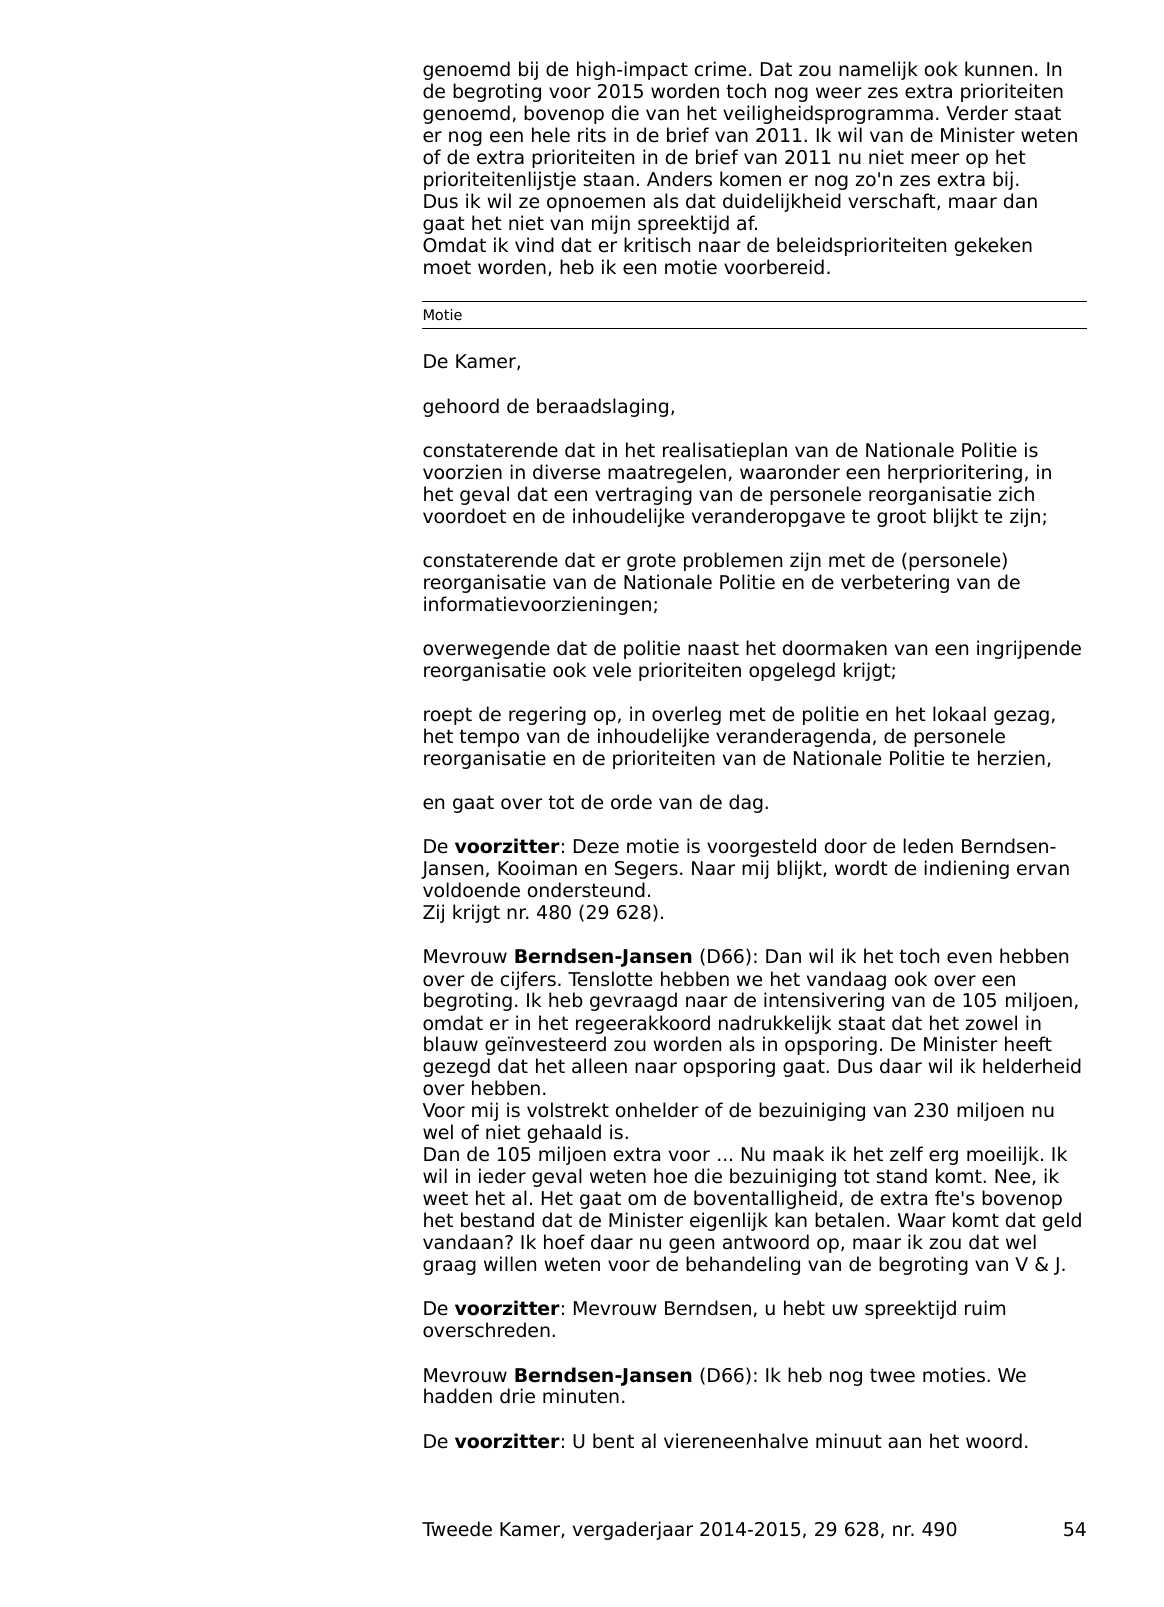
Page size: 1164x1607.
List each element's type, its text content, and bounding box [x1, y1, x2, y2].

text roept de regering op, in overleg met de politie en het lokaal gezag, het tempo van de inhoudelijke veranderagenda, de personele reorganisatie en de prioriteiten van de Nationale Politie te herzien, [422, 704, 1087, 770]
text en gaat over tot de orde van de dag. [422, 792, 1087, 814]
table_header Motie [422, 302, 1087, 328]
text De voorzitter: Deze motie is voorgesteld door de leden Berndsen-Jansen, Kooiman en Segers. Naar mij blijkt, wordt de indiening ervan voldoende ondersteund. [422, 836, 1087, 902]
text Mevrouw Berndsen-Jansen (D66): Ik heb nog twee moties. We hadden drie minuten. [422, 1364, 1087, 1408]
text Dus ik wil ze opnoemen als dat duidelijkheid verschaft, maar dan gaat het niet van mijn spreektijd af. [422, 191, 1087, 235]
text De voorzitter: Mevrouw Berndsen, u hebt uw spreektijd ruim overschreden. [422, 1298, 1087, 1342]
text Dan de 105 miljoen extra voor ... Nu maak ik het zelf erg moeilijk. Ik wil in ieder geval weten hoe die bezuiniging tot stand komt. Nee, ik weet het al. Het gaat om de boventalligheid, de extra fte's bovenop het bestand dat de Minister eigenlijk kan betalen. Waar komt dat geld vandaan? Ik hoef daar nu geen antwoord op, maar ik zou dat wel graag willen weten voor de behandeling van de begroting van V & J. [422, 1144, 1087, 1276]
text constaterende dat in het realisatieplan van de Nationale Politie is voorzien in diverse maatregelen, waaronder een herprioritering, in het geval dat een vertraging van de personele reorganisatie zich voordoet en de inhoudelijke veranderopgave te groot blijkt te zijn; [422, 440, 1087, 528]
text Zij krijgt nr. 480 (29 628). [422, 902, 1087, 924]
text Voor mij is volstrekt onhelder of de bezuiniging van 230 miljoen nu wel of niet gehaald is. [422, 1100, 1087, 1144]
text De Kamer, [422, 351, 1087, 373]
text overwegende dat de politie naast het doormaken van een ingrijpende reorganisatie ook vele prioriteiten opgelegd krijgt; [422, 638, 1087, 682]
text De voorzitter: U bent al viereneenhalve minuut aan het woord. [422, 1431, 1087, 1453]
text gehoord de beraadslaging, [422, 396, 1087, 417]
text constaterende dat er grote problemen zijn met de (personele) reorganisatie van de Nationale Politie en de verbetering van de informatievoorzieningen; [422, 550, 1087, 616]
text genoemd bij de high-impact crime. Dat zou namelijk ook kunnen. In de begroting voor 2015 worden toch nog weer zes extra prioriteiten genoemd, bovenop die van het veiligheidsprogramma. Verder staat er nog een hele rits in de brief van 2011. Ik wil van de Minister weten of de extra prioriteiten in de brief van 2011 nu niet meer op het prioriteitenlijstje staan. Anders komen er nog zo'n zes extra bij. [422, 59, 1087, 191]
text Mevrouw Berndsen-Jansen (D66): Dan wil ik het toch even hebben over de cijfers. Tenslotte hebben we het vandaag ook over een begroting. Ik heb gevraagd naar de intensivering van de 105 miljoen, omdat er in het regeerakkoord nadrukkelijk staat dat het zowel in blauw geïnvesteerd zou worden als in opsporing. De Minister heeft gezegd dat het alleen naar opsporing gaat. Dus daar wil ik helderheid over hebben. [422, 946, 1087, 1100]
text Omdat ik vind dat er kritisch naar de beleidsprioriteiten gekeken moet worden, heb ik een motie voorbereid. [422, 235, 1087, 279]
